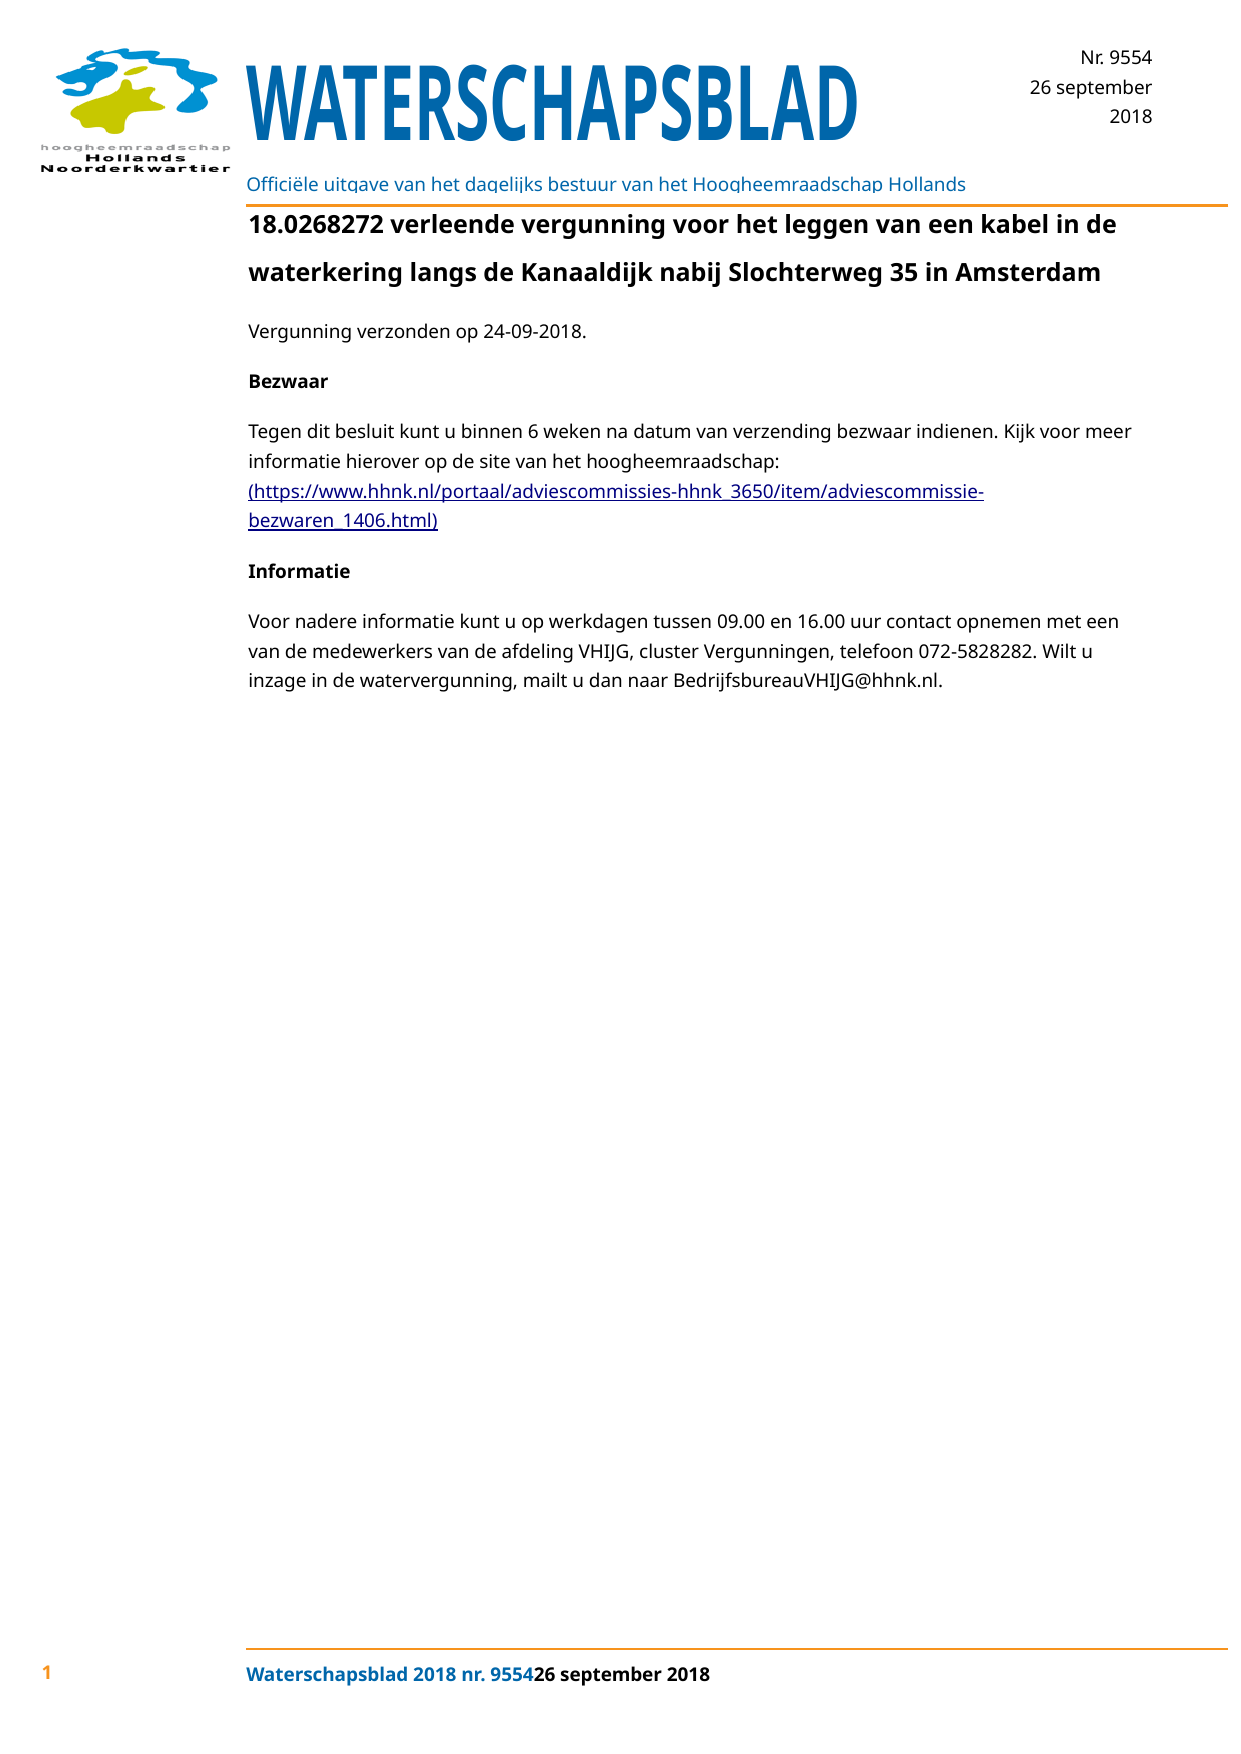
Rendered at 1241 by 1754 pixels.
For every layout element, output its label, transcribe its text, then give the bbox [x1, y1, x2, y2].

text Informatie [248, 558, 1152, 584]
text 18.0268272 verleende vergunning voor het leggen van een kabel in de waterkering langs de Kanaaldijk nabij Slochterweg 35 in Amsterdam [248, 207, 1152, 288]
text Voor nadere informatie kunt u op werkdagen tussen 09.00 en 16.00 uur contact opnemen met een van de medewerkers van de afdeling VHIJG, cluster Vergunningen, telefoon 072-5828282. Wilt u inzage in de watervergunning, mailt u dan naar BedrijfsbureauVHIJG@hhnk.nl. [248, 608, 1152, 693]
text Vergunning verzonden op 24-09-2018. [248, 318, 1152, 344]
text Tegen dit besluit kunt u binnen 6 weken na datum van verzending bezwaar indienen. Kijk voor meer informatie hierover op de site van het hoogheemraadschap: (https://www.hhnk.nl/portaal/adviescommissies-hhnk_3650/item/adviescommissie-bezwaren_1406.html) [248, 419, 1152, 533]
picture [41, 47, 231, 172]
text Bezwaar [248, 368, 1152, 394]
